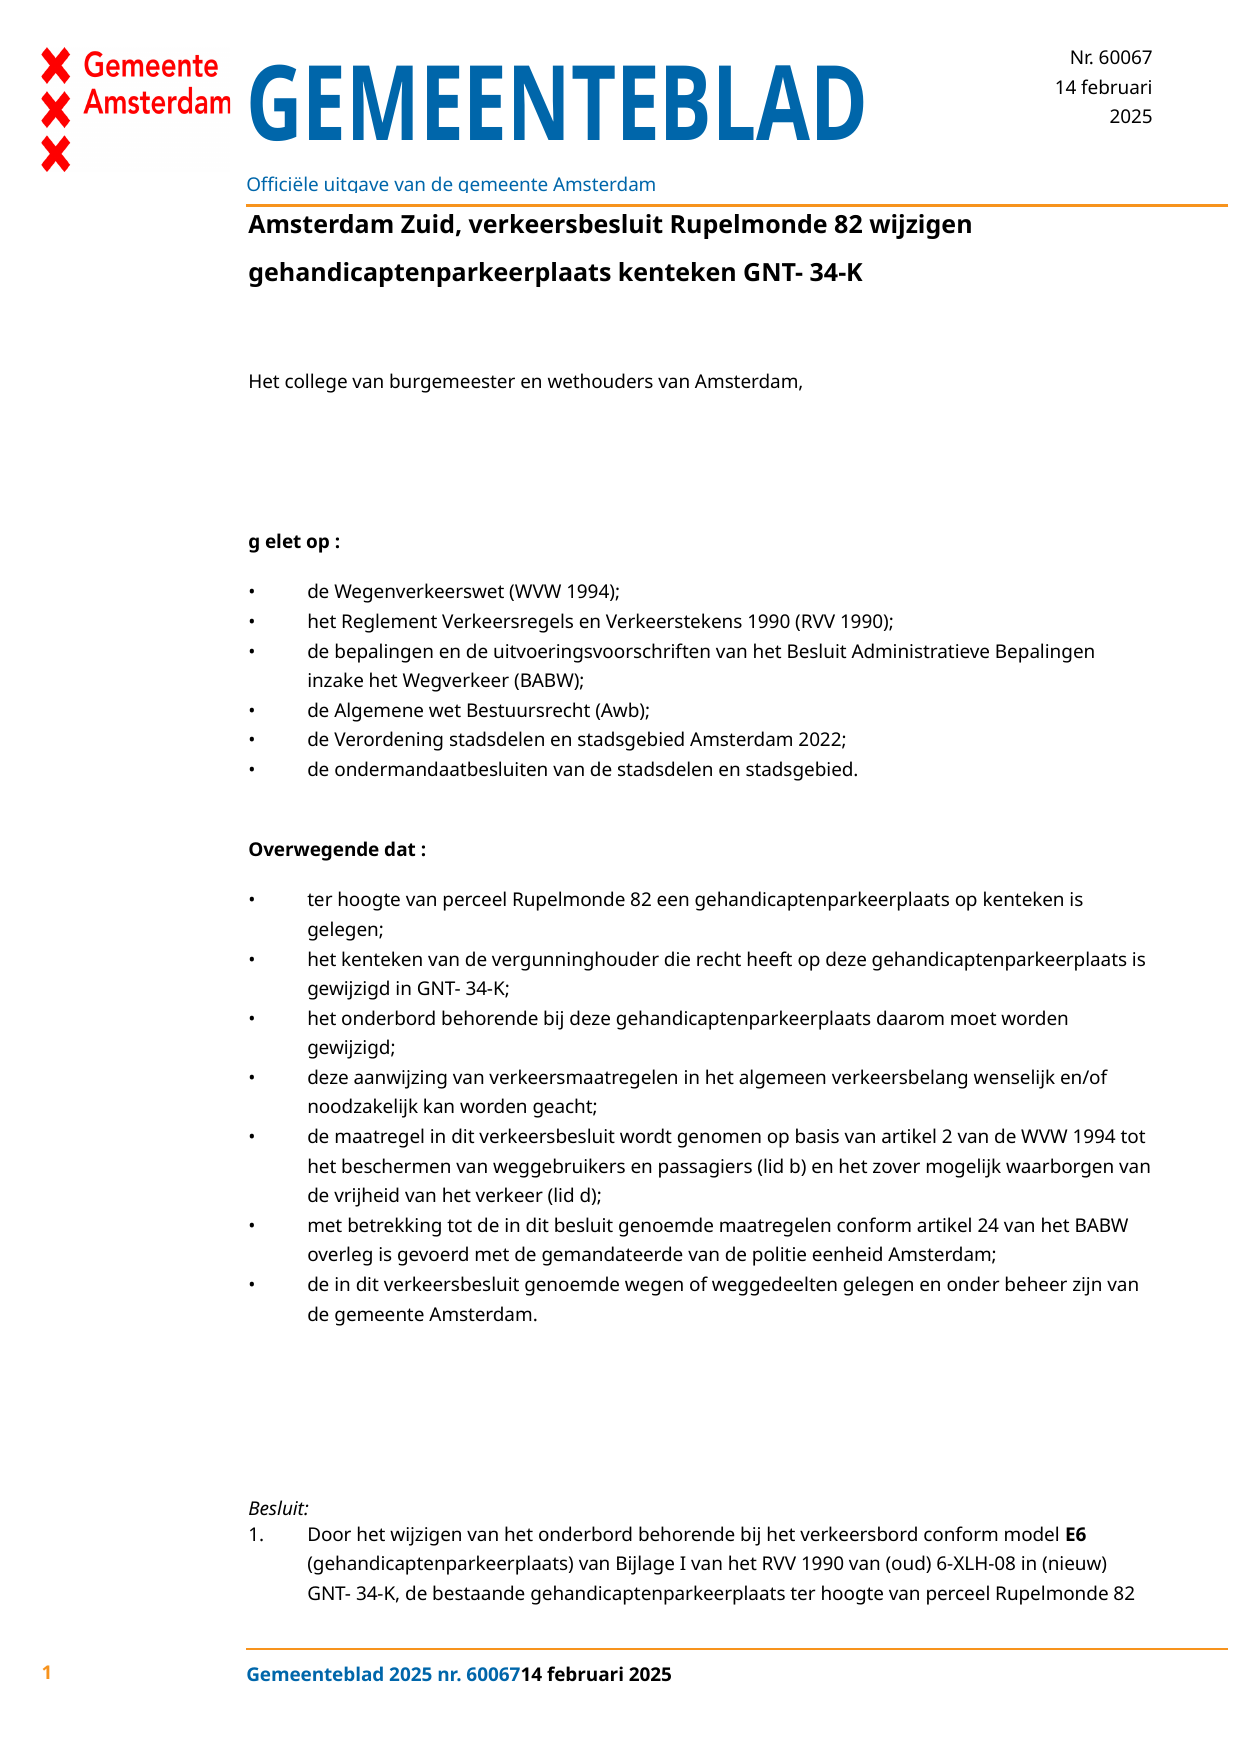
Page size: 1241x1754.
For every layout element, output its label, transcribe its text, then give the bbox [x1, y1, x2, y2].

list de bepalingen en de uitvoeringsvoorschriften van het Besluit Administratieve Bepalingen inzake het Wegverkeer (BABW); [248, 638, 1152, 693]
list de Algemene wet Bestuursrecht (Awb); [248, 697, 1152, 723]
list de in dit verkeersbesluit genoemde wegen of weggedeelten gelegen en onder beheer zijn van de gemeente Amsterdam. [248, 1271, 1152, 1326]
list de ondermandaatbesluiten van de stadsdelen en stadsgebied. [248, 756, 1152, 782]
text g elet op : [248, 528, 1152, 554]
list het onderbord behorende bij deze gehandicaptenparkeerplaats daarom moet worden gewijzigd; [248, 1005, 1152, 1060]
text Overwegende dat : [248, 836, 1152, 862]
text Het college van burgemeester en wethouders van Amsterdam, [248, 368, 1152, 394]
list met betrekking tot de in dit besluit genoemde maatregelen conform artikel 24 van het BABW overleg is gevoerd met de gemandateerde van de politie eenheid Amsterdam; [248, 1212, 1152, 1267]
picture [41, 47, 231, 172]
list het kenteken van de vergunninghouder die recht heeft op deze gehandicaptenparkeerplaats is gewijzigd in GNT- 34-K; [248, 946, 1152, 1001]
list de Wegenverkeerswet (WVW 1994); [248, 579, 1152, 604]
list ter hoogte van perceel Rupelmonde 82 een gehandicaptenparkeerplaats op kenteken is gelegen; [248, 887, 1152, 942]
list de Verordening stadsdelen en stadsgebied Amsterdam 2022; [248, 727, 1152, 752]
text Besluit: [248, 1495, 1152, 1521]
list de maatregel in dit verkeersbesluit wordt genomen op basis van artikel 2 van de WVW 1994 tot het beschermen van weggebruikers en passagiers (lid b) en het zover mogelijk waarborgen van de vrijheid van het verkeer (lid d); [248, 1123, 1152, 1208]
list Door het wijzigen van het onderbord behorende bij het verkeersbord conform model E6 (gehandicaptenparkeerplaats) van Bijlage I van het RVV 1990 van (oud) 6-XLH-08 in (nieuw) GNT- 34-K, de bestaande gehandicaptenparkeerplaats ter hoogte van perceel Rupelmonde 82 [248, 1521, 1152, 1606]
text Amsterdam Zuid, verkeersbesluit Rupelmonde 82 wijzigen gehandicaptenparkeerplaats kenteken GNT- 34-K [248, 207, 1152, 288]
list deze aanwijzing van verkeersmaatregelen in het algemeen verkeersbelang wenselijk en/of noodzakelijk kan worden geacht; [248, 1064, 1152, 1119]
list het Reglement Verkeersregels en Verkeerstekens 1990 (RVV 1990); [248, 608, 1152, 634]
